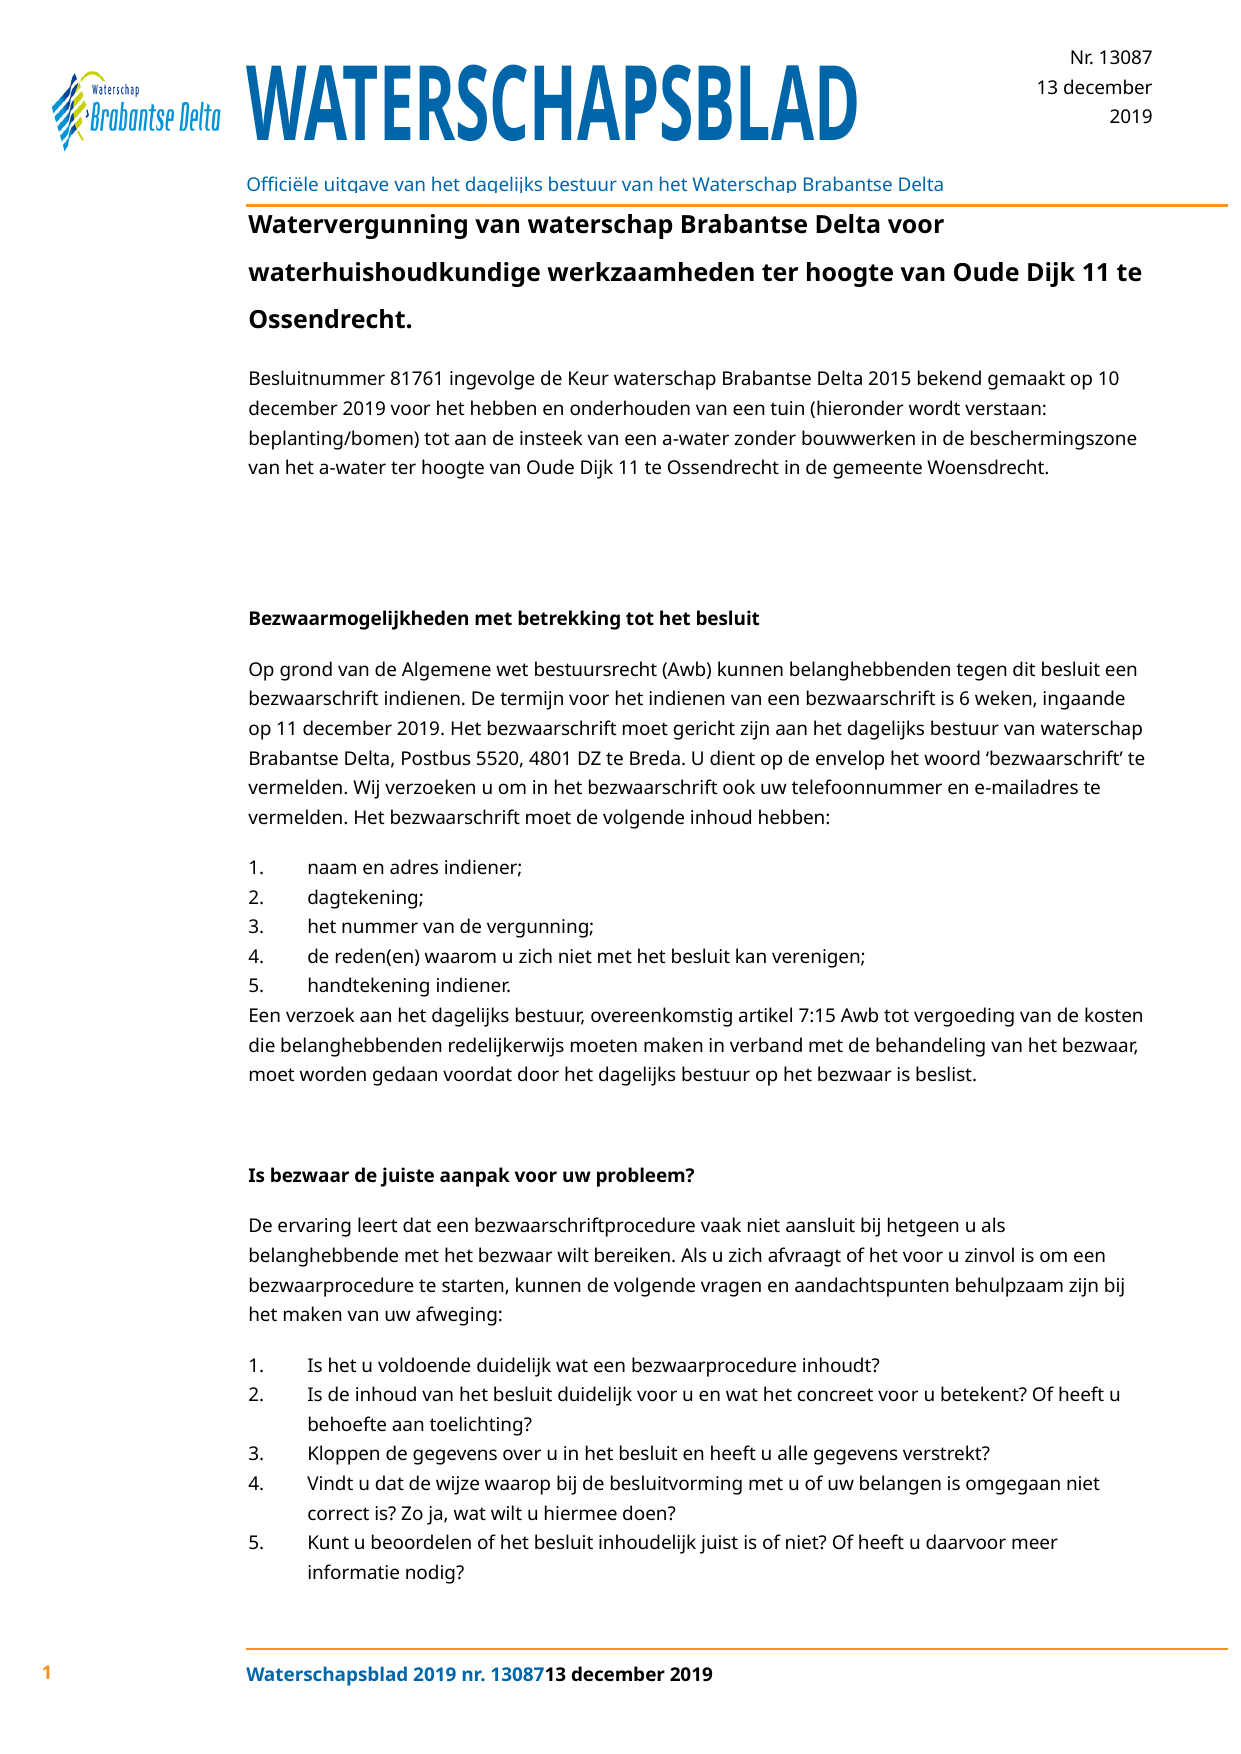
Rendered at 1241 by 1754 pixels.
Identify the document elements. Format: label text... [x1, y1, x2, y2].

list het nummer van de vergunning; [248, 913, 1152, 939]
list dagtekening; [248, 884, 1152, 909]
text Besluitnummer 81761 ingevolge de Keur waterschap Brabantse Delta 2015 bekend gemaakt op 10 december 2019 voor het hebben en onderhouden van een tuin (hieronder wordt verstaan: beplanting/bomen) tot aan de insteek van een a-water zonder bouwwerken in de beschermingszone van het a-water ter hoogte van Oude Dijk 11 te Ossendrecht in de gemeente Woensdrecht. [248, 366, 1152, 480]
list handtekening indiener. [248, 973, 1152, 998]
text Watervergunning van waterschap Brabantse Delta voor waterhuishoudkundige werkzaamheden ter hoogte van Oude Dijk 11 te Ossendrecht. [248, 207, 1152, 336]
list de reden(en) waarom u zich niet met het besluit kan verenigen; [248, 943, 1152, 969]
text Is bezwaar de juiste aanpak voor uw probleem? [248, 1162, 1152, 1188]
text Een verzoek aan het dagelijks bestuur, overeenkomstig artikel 7:15 Awb tot vergoeding van de kosten die belanghebbenden redelijkerwijs moeten maken in verband met de behandeling van het bezwaar, moet worden gedaan voordat door het dagelijks bestuur op het bezwaar is beslist. [248, 1002, 1152, 1087]
list Is het u voldoende duidelijk wat een bezwaarprocedure inhoudt? [248, 1352, 1152, 1377]
list Kunt u beoordelen of het besluit inhoudelijk juist is of niet? Of heeft u daarvoor meer informatie nodig? [248, 1529, 1152, 1584]
text Bezwaarmogelijkheden met betrekking tot het besluit [248, 606, 1152, 631]
list Kloppen de gegevens over u in het besluit en heeft u alle gegevens verstrekt? [248, 1441, 1152, 1466]
text Op grond van de Algemene wet bestuursrecht (Awb) kunnen belanghebbenden tegen dit besluit een bezwaarschrift indienen. De termijn voor het indienen van een bezwaarschrift is 6 weken, ingaande op 11 december 2019. Het bezwaarschrift moet gericht zijn aan het dagelijks bestuur van waterschap Brabantse Delta, Postbus 5520, 4801 DZ te Breda. U dient op de envelop het woord ‘bezwaarschrift’ te vermelden. Wij verzoeken u om in het bezwaarschrift ook uw telefoonnummer en e‑mailadres te vermelden. Het bezwaarschrift moet de volgende inhoud hebben: [248, 656, 1152, 829]
list Is de inhoud van het besluit duidelijk voor u en wat het concreet voor u betekent? Of heeft u behoefte aan toelichting? [248, 1381, 1152, 1437]
list naam en adres indiener; [248, 854, 1152, 880]
list Vindt u dat de wijze waarop bij de besluitvorming met u of uw belangen is omgegaan niet correct is? Zo ja, wat wilt u hiermee doen? [248, 1470, 1152, 1525]
picture [41, 47, 231, 172]
text De ervaring leert dat een bezwaarschriftprocedure vaak niet aansluit bij hetgeen u als belanghebbende met het bezwaar wilt bereiken. Als u zich afvraagt of het voor u zinvol is om een bezwaarprocedure te starten, kunnen de volgende vragen en aandachtspunten behulpzaam zijn bij het maken van uw afweging: [248, 1213, 1152, 1327]
